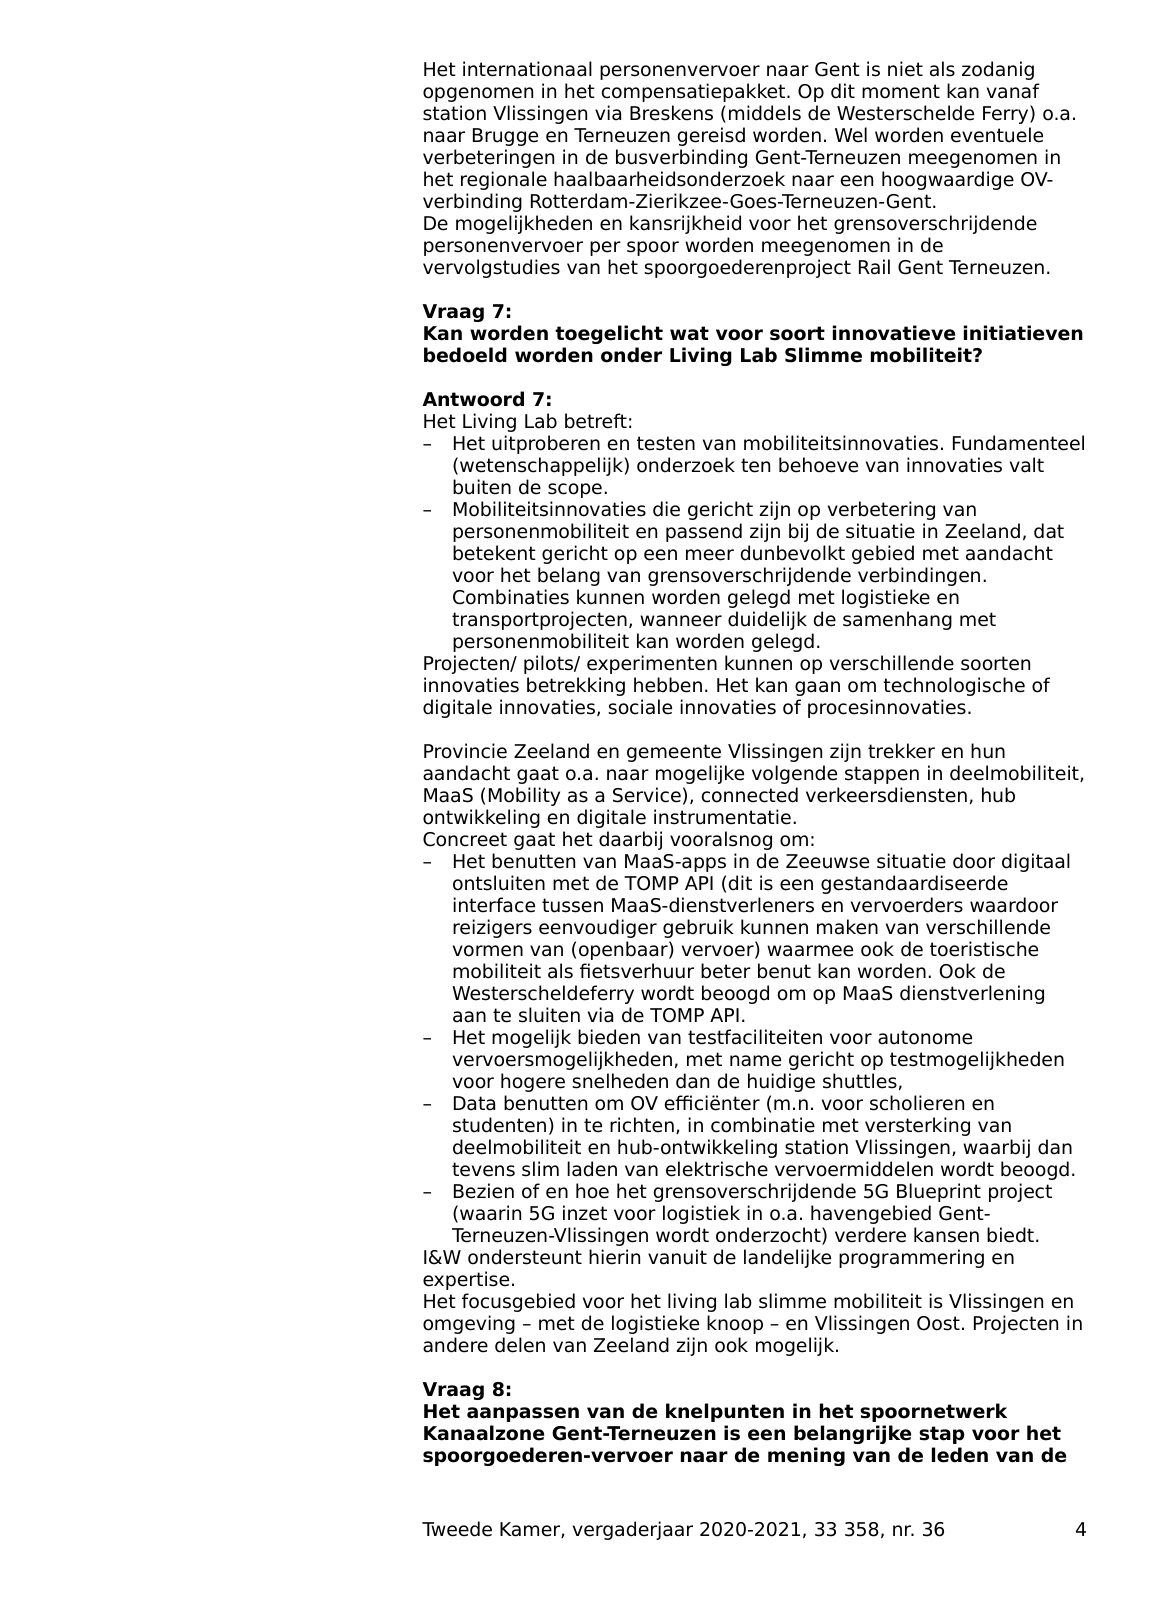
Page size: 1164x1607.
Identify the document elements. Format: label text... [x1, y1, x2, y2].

text I&W ondersteunt hierin vanuit de landelijke programmering en expertise. [422, 1247, 1087, 1291]
text De mogelijkheden en kansrijkheid voor het grensoverschrijdende personenvervoer per spoor worden meegenomen in de vervolgstudies van het spoorgoederenproject Rail Gent Terneuzen. [422, 213, 1087, 279]
text – Mobiliteitsinnovaties die gericht zijn op verbetering van personenmobiliteit en passend zijn bij de situatie in Zeeland, dat betekent gericht op een meer dunbevolkt gebied met aandacht voor het belang van grensoverschrijdende verbindingen. Combinaties kunnen worden gelegd met logistieke en transportprojecten, wanneer duidelijk de samenhang met personenmobiliteit kan worden gelegd. [422, 499, 1087, 653]
text Het aanpassen van de knelpunten in het spoornetwerk Kanaalzone Gent-Terneuzen is een belangrijke stap voor het spoorgoederen-vervoer naar de mening van de leden van de [422, 1401, 1087, 1467]
text – Het benutten van MaaS-apps in de Zeeuwse situatie door digitaal ontsluiten met de TOMP API (dit is een gestandaardiseerde interface tussen MaaS-dienstverleners en vervoerders waardoor reizigers eenvoudiger gebruik kunnen maken van verschillende vormen van (openbaar) vervoer) waarmee ook de toeristische mobiliteit als fietsverhuur beter benut kan worden. Ook de Westerscheldeferry wordt beoogd om op MaaS dienstverlening aan te sluiten via de TOMP API. [422, 851, 1087, 1027]
text – Het uitproberen en testen van mobiliteitsinnovaties. Fundamenteel (wetenschappelijk) onderzoek ten behoeve van innovaties valt buiten de scope. [422, 433, 1087, 499]
text Het internationaal personenvervoer naar Gent is niet als zodanig opgenomen in het compensatiepakket. Op dit moment kan vanaf station Vlissingen via Breskens (middels de Westerschelde Ferry) o.a. naar Brugge en Terneuzen gereisd worden. Wel worden eventuele verbeteringen in de busverbinding Gent-Terneuzen meegenomen in het regionale haalbaarheidsonderzoek naar een hoogwaardige OV-verbinding Rotterdam-Zierikzee-Goes-Terneuzen-Gent. [422, 59, 1087, 213]
text Antwoord 7: [422, 389, 1087, 411]
text – Het mogelijk bieden van testfaciliteiten voor autonome vervoersmogelijkheden, met name gericht op testmogelijkheden voor hogere snelheden dan de huidige shuttles, [422, 1027, 1087, 1093]
text – Data benutten om OV efficiënter (m.n. voor scholieren en studenten) in te richten, in combinatie met versterking van deelmobiliteit en hub-ontwikkeling station Vlissingen, waarbij dan tevens slim laden van elektrische vervoermiddelen wordt beoogd. [422, 1093, 1087, 1181]
text Concreet gaat het daarbij vooralsnog om: [422, 829, 1087, 851]
text Het Living Lab betreft: [422, 411, 1087, 433]
text Projecten/ pilots/ experimenten kunnen op verschillende soorten innovaties betrekking hebben. Het kan gaan om technologische of digitale innovaties, sociale innovaties of procesinnovaties. [422, 653, 1087, 719]
text Kan worden toegelicht wat voor soort innovatieve initiatieven bedoeld worden onder Living Lab Slimme mobiliteit? [422, 323, 1087, 367]
text Vraag 8: [422, 1379, 1087, 1401]
text – Bezien of en hoe het grensoverschrijdende 5G Blueprint project (waarin 5G inzet voor logistiek in o.a. havengebied Gent-Terneuzen-Vlissingen wordt onderzocht) verdere kansen biedt. [422, 1181, 1087, 1247]
text Provincie Zeeland en gemeente Vlissingen zijn trekker en hun aandacht gaat o.a. naar mogelijke volgende stappen in deelmobiliteit, MaaS (Mobility as a Service), connected verkeersdiensten, hub ontwikkeling en digitale instrumentatie. [422, 741, 1087, 829]
text Het focusgebied voor het living lab slimme mobiliteit is Vlissingen en omgeving – met de logistieke knoop – en Vlissingen Oost. Projecten in andere delen van Zeeland zijn ook mogelijk. [422, 1291, 1087, 1356]
text Vraag 7: [422, 301, 1087, 323]
